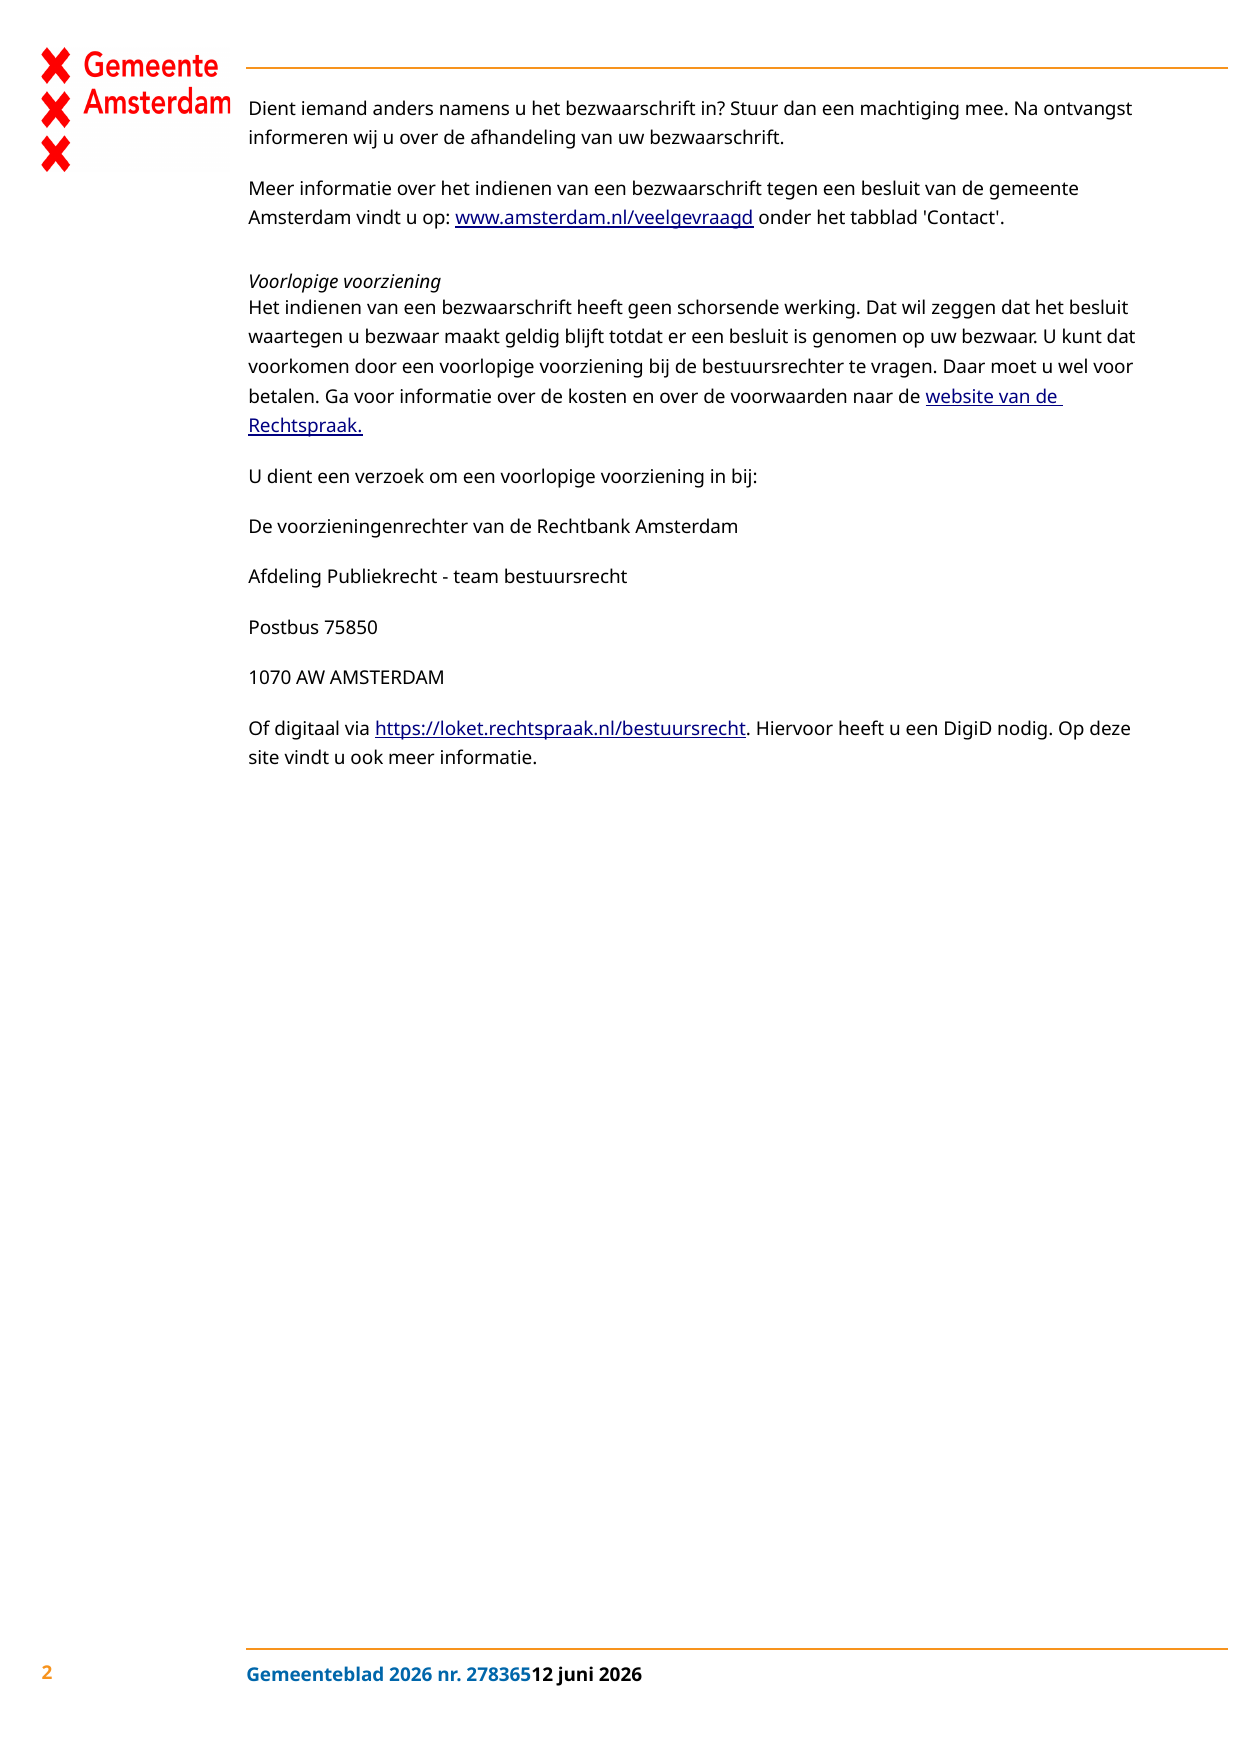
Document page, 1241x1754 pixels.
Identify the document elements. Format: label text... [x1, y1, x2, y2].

text De voorzieningenrechter van de Rechtbank Amsterdam [248, 513, 1152, 539]
text U dient een verzoek om een voorlopige voorziening in bij: [248, 463, 1152, 488]
text Voorlopige voorziening [248, 268, 1152, 294]
text Of digitaal via https://loket.rechtspraak.nl/bestuursrecht. Hiervoor heeft u een DigiD nodig. Op deze site vindt u ook meer informatie. [248, 715, 1152, 770]
text Dient iemand anders namens u het bezwaarschrift in? Stuur dan een machtiging mee. Na ontvangst informeren wij u over de afhandeling van uw bezwaarschrift. [248, 95, 1152, 150]
text Het indienen van een bezwaarschrift heeft geen schorsende werking. Dat wil zeggen dat het besluit waartegen u bezwaar maakt geldig blijft totdat er een besluit is genomen op uw bezwaar. U kunt dat voorkomen door een voorlopige voorziening bij de bestuursrechter te vragen. Daar moet u wel voor betalen. Ga voor informatie over de kosten en over de voorwaarden naar de website van de Rechtspraak. [248, 294, 1152, 438]
text Postbus 75850 [248, 614, 1152, 640]
picture [41, 47, 231, 172]
text Meer informatie over het indienen van een bezwaarschrift tegen een besluit van de gemeente Amsterdam vindt u op: www.amsterdam.nl/veelgevraagd onder het tabblad 'Contact'. [248, 175, 1152, 230]
text 1070 AW AMSTERDAM [248, 664, 1152, 690]
text Afdeling Publiekrecht - team bestuursrecht [248, 564, 1152, 589]
